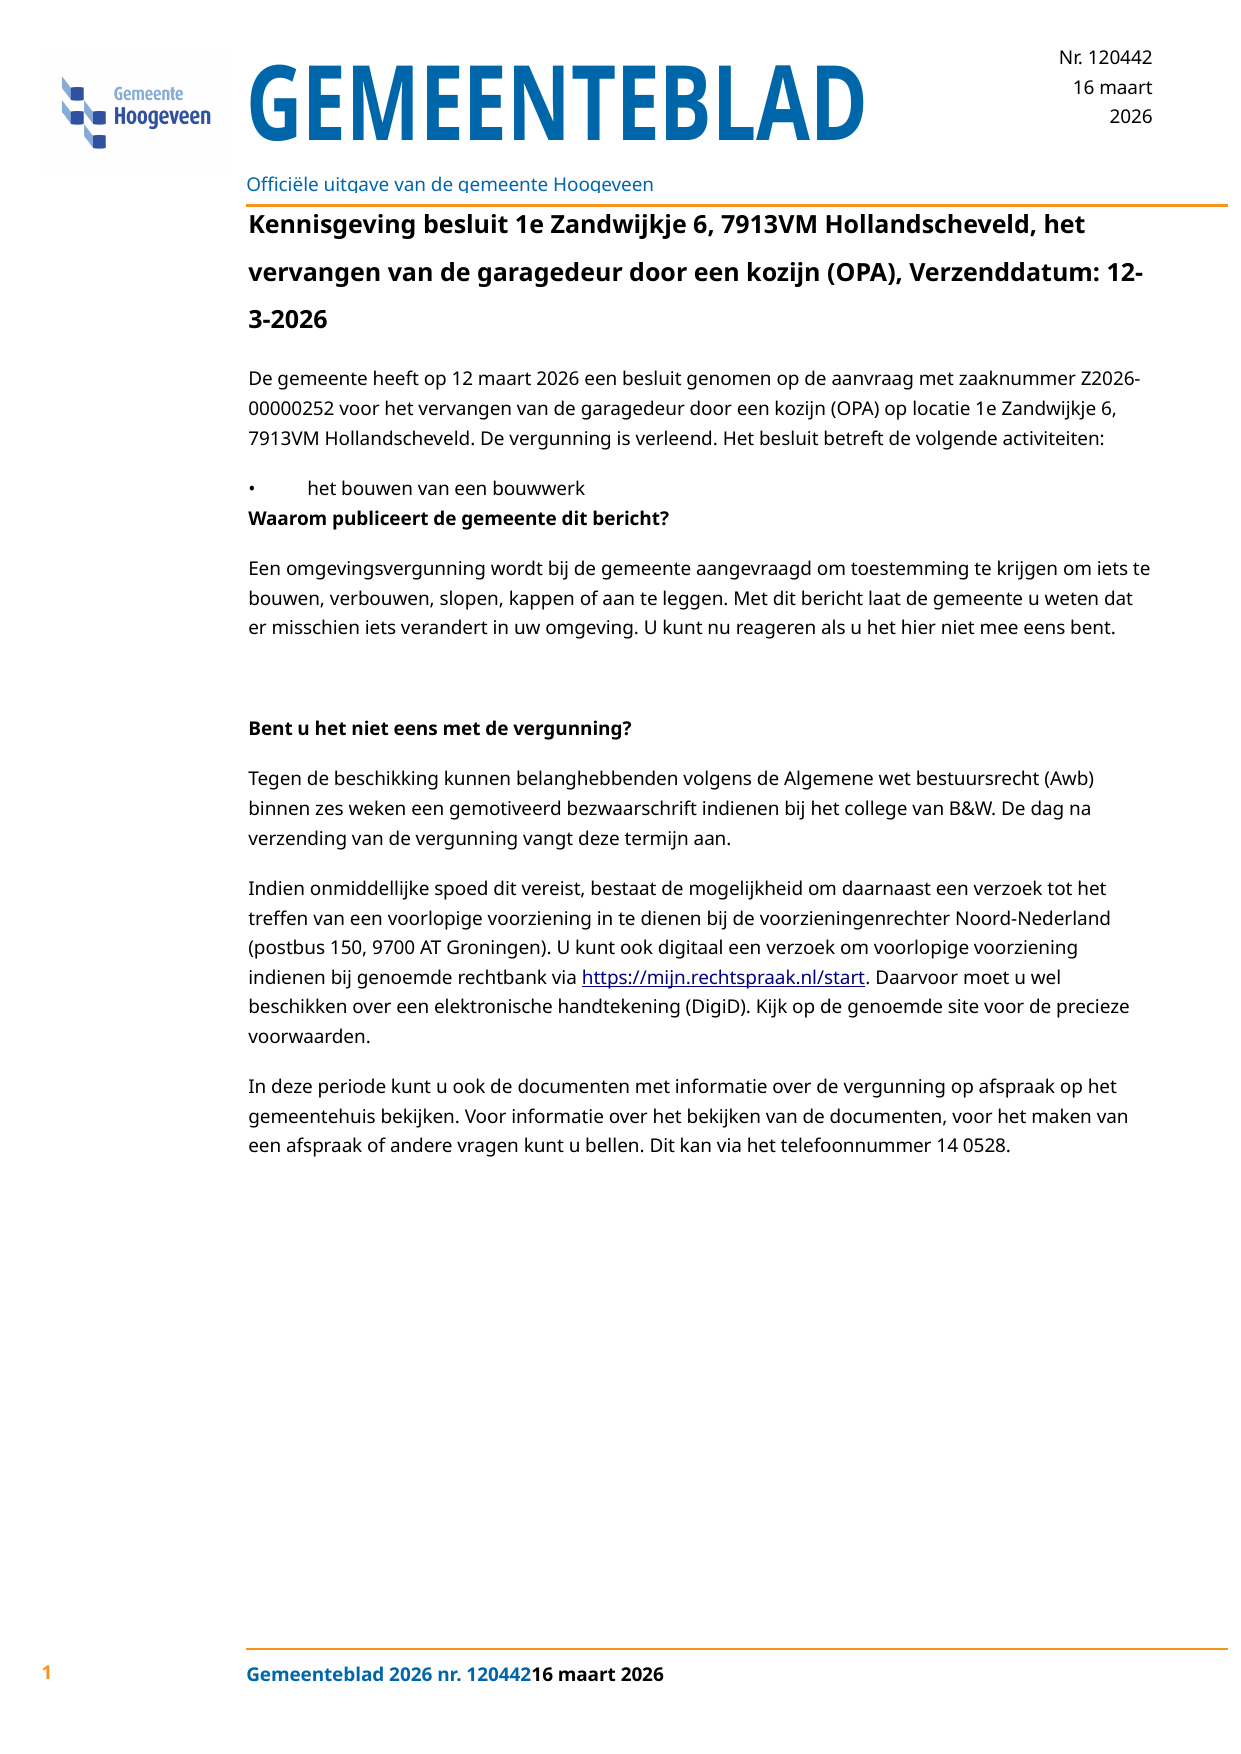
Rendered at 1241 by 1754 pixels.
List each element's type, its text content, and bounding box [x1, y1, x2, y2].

text Bent u het niet eens met de vergunning? [248, 715, 1152, 741]
text Kennisgeving besluit 1e Zandwijkje 6, 7913VM Hollandscheveld, het vervangen van de garagedeur door een kozijn (OPA), Verzenddatum: 12-3-2026 [248, 207, 1152, 336]
picture [41, 47, 231, 172]
text Indien onmiddellijke spoed dit vereist, bestaat de mogelijkheid om daarnaast een verzoek tot het treffen van een voorlopige voorziening in te dienen bij de voorzieningenrechter Noord-Nederland (postbus 150, 9700 AT Groningen). U kunt ook digitaal een verzoek om voorlopige voorziening indienen bij genoemde rechtbank via https://mijn.rechtspraak.nl/start. Daarvoor moet u wel beschikken over een elektronische handtekening (DigiD). Kijk op de genoemde site voor de precieze voorwaarden. [248, 875, 1152, 1049]
text De gemeente heeft op 12 maart 2026 een besluit genomen op de aanvraag met zaaknummer Z2026-00000252 voor het vervangen van de garagedeur door een kozijn (OPA) op locatie 1e Zandwijkje 6, 7913VM Hollandscheveld. De vergunning is verleend. Het besluit betreft de volgende activiteiten: [248, 366, 1152, 450]
text In deze periode kunt u ook de documenten met informatie over de vergunning op afspraak op het gemeentehuis bekijken. Voor informatie over het bekijken van de documenten, voor het maken van een afspraak of andere vragen kunt u bellen. Dit kan via het telefoonnummer 14 0528. [248, 1073, 1152, 1158]
text Een omgevingsvergunning wordt bij de gemeente aangevraagd om toestemming te krijgen om iets te bouwen, verbouwen, slopen, kappen of aan te leggen. Met dit bericht laat de gemeente u weten dat er misschien iets verandert in uw omgeving. U kunt nu reageren als u het hier niet mee eens bent. [248, 555, 1152, 640]
list het bouwen van een bouwwerk [248, 475, 1152, 501]
text Waarom publiceert de gemeente dit bericht? [248, 505, 1152, 530]
text Tegen de beschikking kunnen belanghebbenden volgens de Algemene wet bestuursrecht (Awb) binnen zes weken een gemotiveerd bezwaarschrift indienen bij het college van B&W. De dag na verzending van de vergunning vangt deze termijn aan. [248, 766, 1152, 850]
